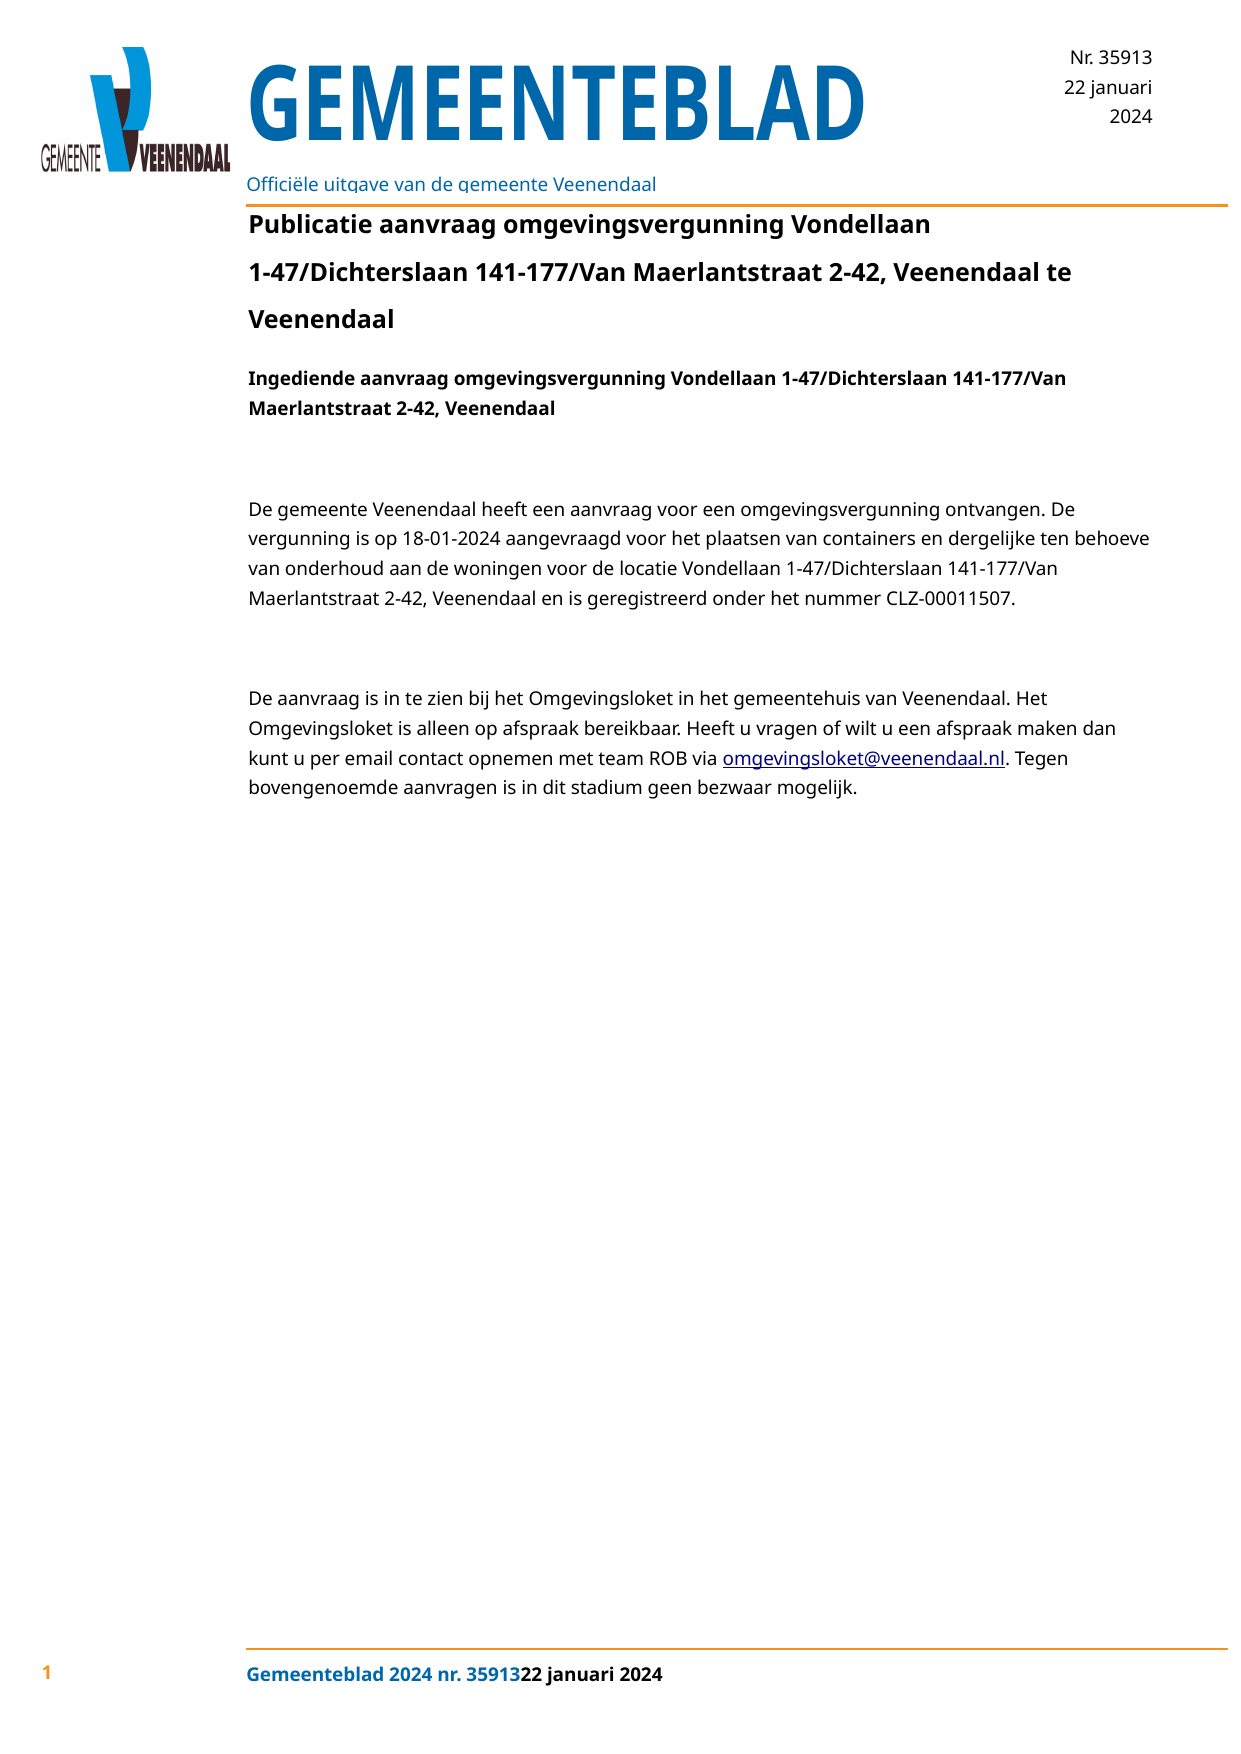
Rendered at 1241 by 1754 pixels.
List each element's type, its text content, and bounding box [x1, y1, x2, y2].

text Publicatie aanvraag omgevingsvergunning Vondellaan 1-47/Dichterslaan 141-177/Van Maerlantstraat 2-42, Veenendaal te Veenendaal [248, 207, 1152, 336]
text Ingediende aanvraag omgevingsvergunning Vondellaan 1-47/Dichterslaan 141-177/Van Maerlantstraat 2-42, Veenendaal [248, 366, 1152, 421]
picture [123, 47, 231, 172]
text De aanvraag is in te zien bij het Omgevingsloket in het gemeentehuis van Veenendaal. Het Omgevingsloket is alleen op afspraak bereikbaar. Heeft u vragen of wilt u een afspraak maken dan kunt u per email contact opnemen met team ROB via omgevingsloket@veenendaal.nl. Tegen bovengenoemde aanvragen is in dit stadium geen bezwaar mogelijk. [248, 686, 1152, 800]
text De gemeente Veenendaal heeft een aanvraag voor een omgevingsvergunning ontvangen. De vergunning is op 18-01-2024 aangevraagd voor het plaatsen van containers en dergelijke ten behoeve van onderhoud aan de woningen voor de locatie Vondellaan 1-47/Dichterslaan 141-177/Van Maerlantstraat 2-42, Veenendaal en is geregistreerd onder het nummer CLZ-00011507. [248, 496, 1152, 610]
picture [41, 47, 130, 172]
